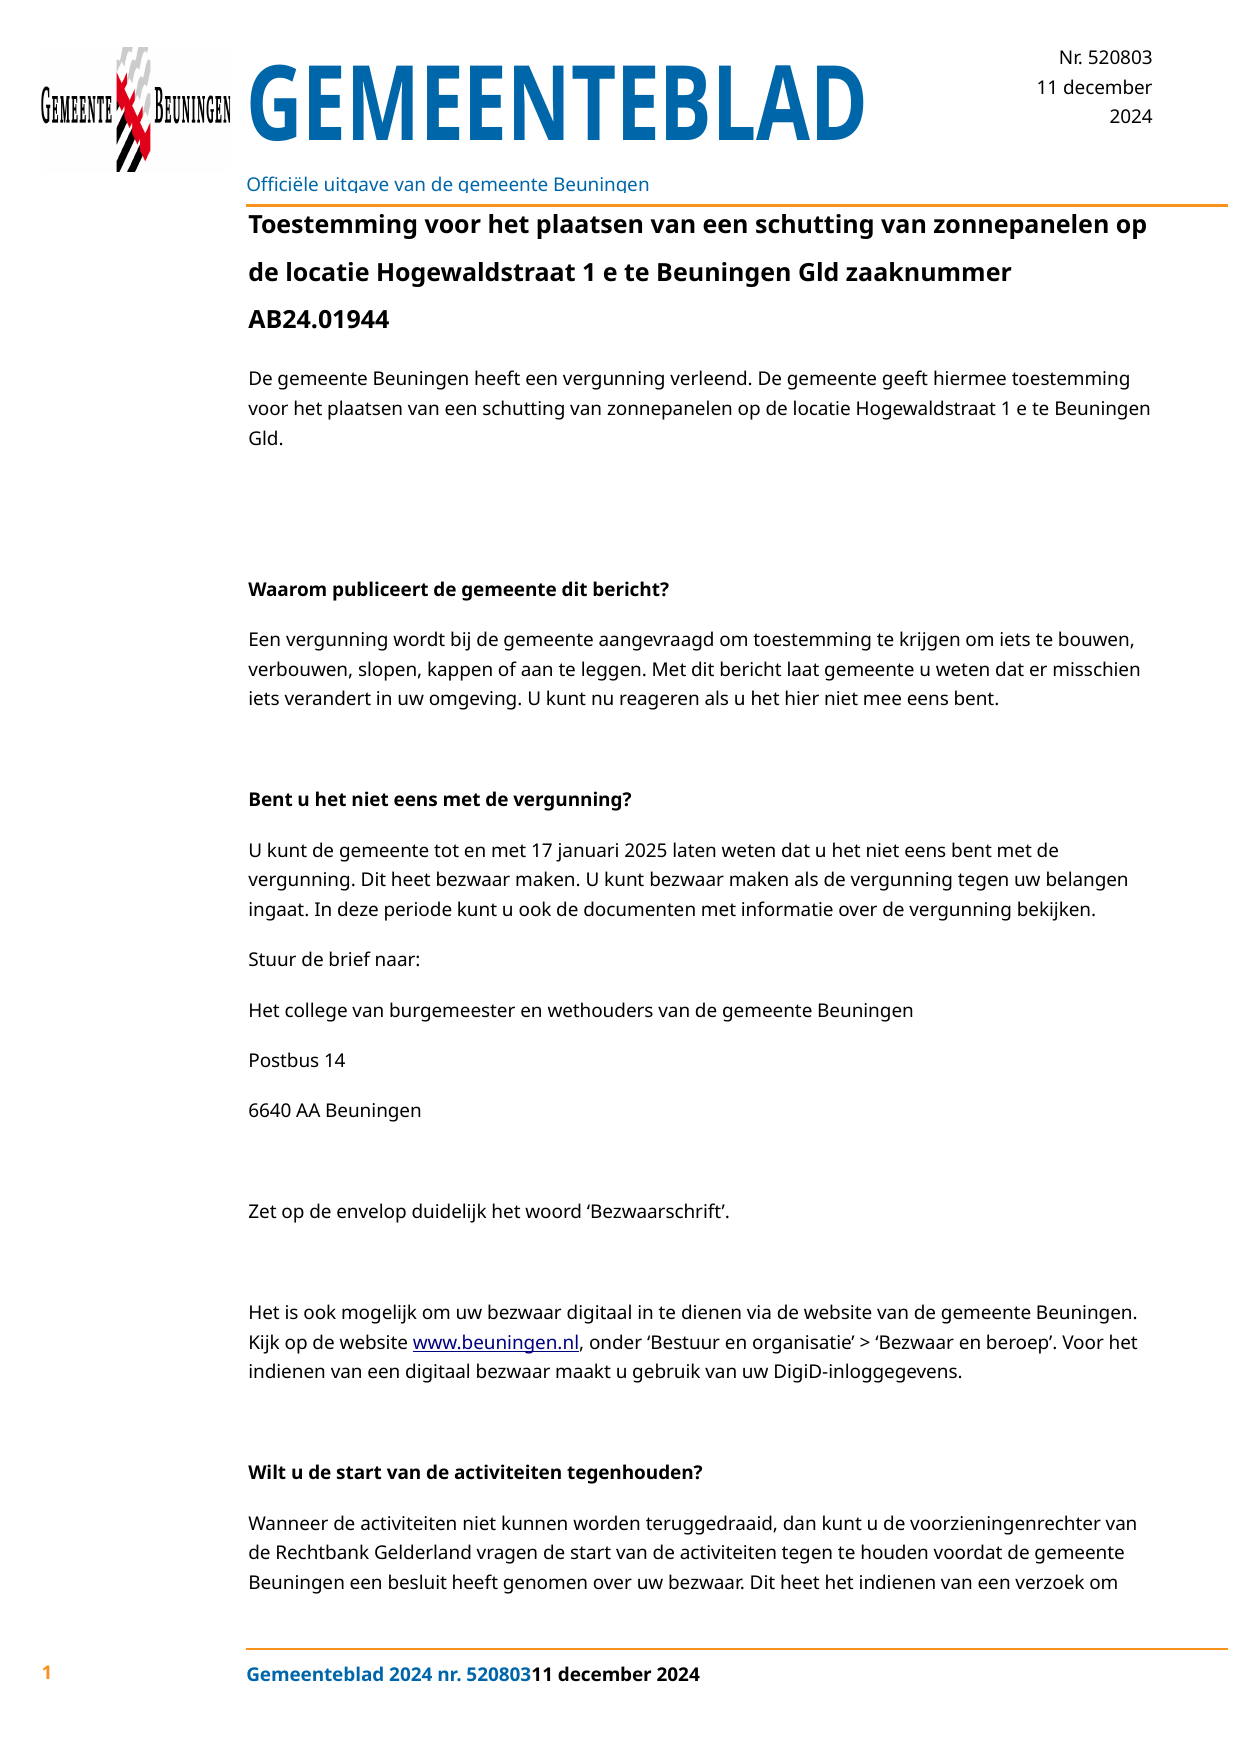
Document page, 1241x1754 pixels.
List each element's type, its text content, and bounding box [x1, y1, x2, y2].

text Wanneer de activiteiten niet kunnen worden teruggedraaid, dan kunt u de voorzieningenrechter van de Rechtbank Gelderland vragen de start van de activiteiten tegen te houden voordat de gemeente Beuningen een besluit heeft genomen over uw bezwaar. Dit heet het indienen van een verzoek om [248, 1510, 1152, 1594]
text Wilt u de start van de activiteiten tegenhouden? [248, 1459, 1152, 1485]
text Het is ook mogelijk om uw bezwaar digitaal in te dienen via de website van de gemeente Beuningen. Kijk op de website www.beuningen.nl, onder ‘Bestuur en organisatie’ > ‘Bezwaar en beroep’. Voor het indienen van een digitaal bezwaar maakt u gebruik van uw DigiD-inloggegevens. [248, 1299, 1152, 1384]
text Waarom publiceert de gemeente dit bericht? [248, 576, 1152, 602]
text U kunt de gemeente tot en met 17 januari 2025 laten weten dat u het niet eens bent met de vergunning. Dit heet bezwaar maken. U kunt bezwaar maken als de vergunning tegen uw belangen ingaat. In deze periode kunt u ook de documenten met informatie over de vergunning bekijken. [248, 837, 1152, 922]
text Postbus 14 [248, 1047, 1152, 1073]
picture [41, 47, 231, 172]
text 6640 AA Beuningen [248, 1098, 1152, 1123]
text Een vergunning wordt bij de gemeente aangevraagd om toestemming te krijgen om iets te bouwen, verbouwen, slopen, kappen of aan te leggen. Met dit bericht laat gemeente u weten dat er misschien iets verandert in uw omgeving. U kunt nu reageren als u het hier niet mee eens bent. [248, 626, 1152, 711]
text Toestemming voor het plaatsen van een schutting van zonnepanelen op de locatie Hogewaldstraat 1 e te Beuningen Gld zaaknummer AB24.01944 [248, 207, 1152, 336]
text Bent u het niet eens met de vergunning? [248, 786, 1152, 812]
text Het college van burgemeester en wethouders van de gemeente Beuningen [248, 997, 1152, 1022]
text Stuur de brief naar: [248, 946, 1152, 972]
text Zet op de envelop duidelijk het woord ‘Bezwaarschrift’. [248, 1198, 1152, 1224]
text De gemeente Beuningen heeft een vergunning verleend. De gemeente geeft hiermee toestemming voor het plaatsen van een schutting van zonnepanelen op de locatie Hogewaldstraat 1 e te Beuningen Gld. [248, 366, 1152, 450]
